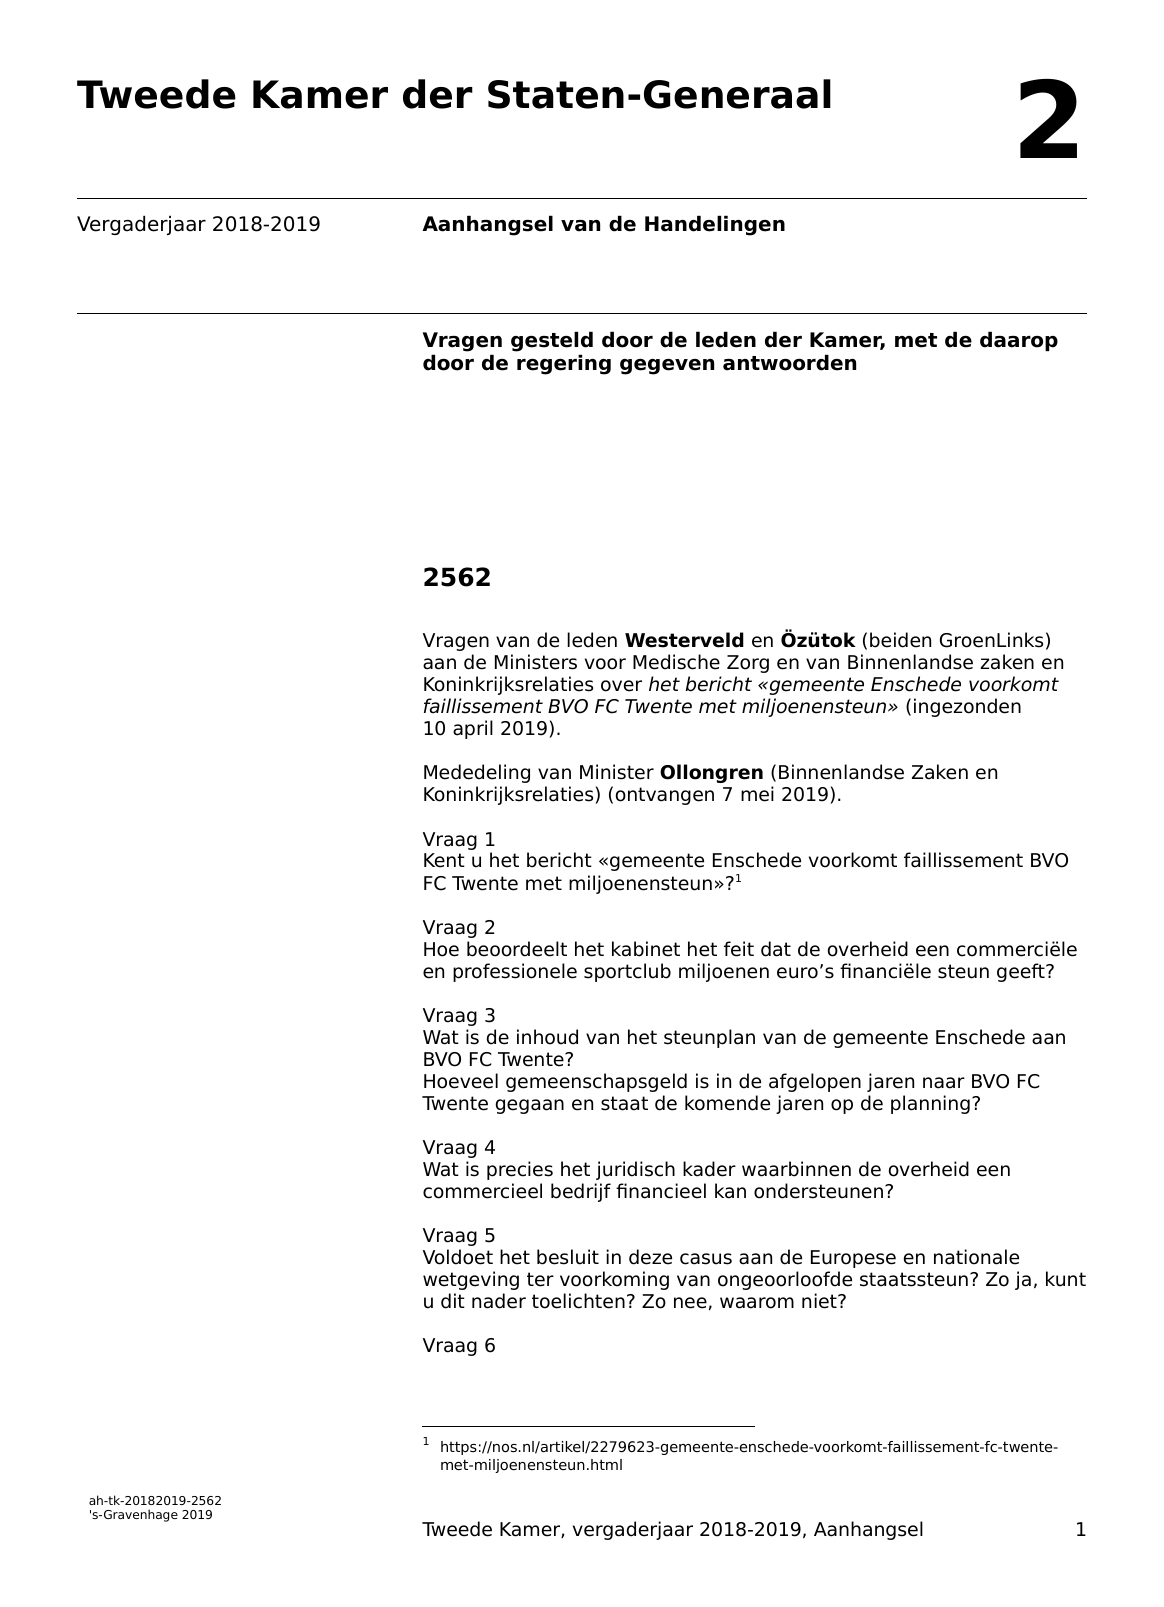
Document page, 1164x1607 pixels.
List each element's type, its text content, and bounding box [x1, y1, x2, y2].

table_cell [77, 314, 422, 375]
text Hoe beoordeelt het kabinet het feit dat de overheid een commerciële en professionele sportclub miljoenen euro’s financiële steun geeft? [422, 938, 1087, 982]
text https://nos.nl/artikel/2279623-gemeente-enschede-voorkomt-faillissement-fc-twente-met-miljoenensteun.html [422, 1435, 1087, 1474]
table_cell Vragen gesteld door de leden der Kamer, met de daarop door de regering gegeven antwoorden [422, 314, 1087, 375]
text Mededeling van Minister Ollongren (Binnenlandse Zaken en Koninkrijksrelaties) (ontvangen 7 mei 2019). [422, 762, 1087, 806]
text 's-Gravenhage 2019 [88, 1508, 323, 1522]
text 2562 [422, 563, 1087, 592]
text Wat is precies het juridisch kader waarbinnen de overheid een commercieel bedrijf financieel kan ondersteunen? [422, 1159, 1087, 1203]
text Kent u het bericht «gemeente Enschede voorkomt faillissement BVO FC Twente met miljoenensteun»? [422, 850, 1087, 894]
text Voldoet het besluit in deze casus aan de Europese en nationale wetgeving ter voorkoming van ongeoorloofde staatssteun? Zo ja, kunt u dit nader toelichten? Zo nee, waarom niet? [422, 1247, 1087, 1313]
table_cell Aanhangsel van de Handelingen [422, 199, 1087, 313]
text Vraag 6 [422, 1335, 1087, 1357]
table_header Tweede Kamer der Staten-Generaal [77, 59, 886, 198]
table_header 2 [886, 59, 1087, 198]
text Vraag 4 [422, 1137, 1087, 1159]
text Wat is de inhoud van het steunplan van de gemeente Enschede aan BVO FC Twente? [422, 1027, 1087, 1071]
text Hoeveel gemeenschapsgeld is in de afgelopen jaren naar BVO FC Twente gegaan en staat de komende jaren op de planning? [422, 1071, 1087, 1114]
text Vragen van de leden Westerveld en Özütok (beiden GroenLinks) aan de Ministers voor Medische Zorg en van Binnenlandse zaken en Koninkrijksrelaties over het bericht «gemeente Enschede voorkomt faillissement BVO FC Twente met miljoenensteun» (ingezonden 10 april 2019). [422, 630, 1087, 740]
table_cell Vergaderjaar 2018-2019 [77, 199, 422, 313]
text Vraag 5 [422, 1225, 1087, 1247]
text Vraag 1 [422, 828, 1087, 850]
text Vraag 3 [422, 1005, 1087, 1027]
text Vraag 2 [422, 917, 1087, 938]
text ah-tk-20182019-2562 [88, 1494, 323, 1508]
